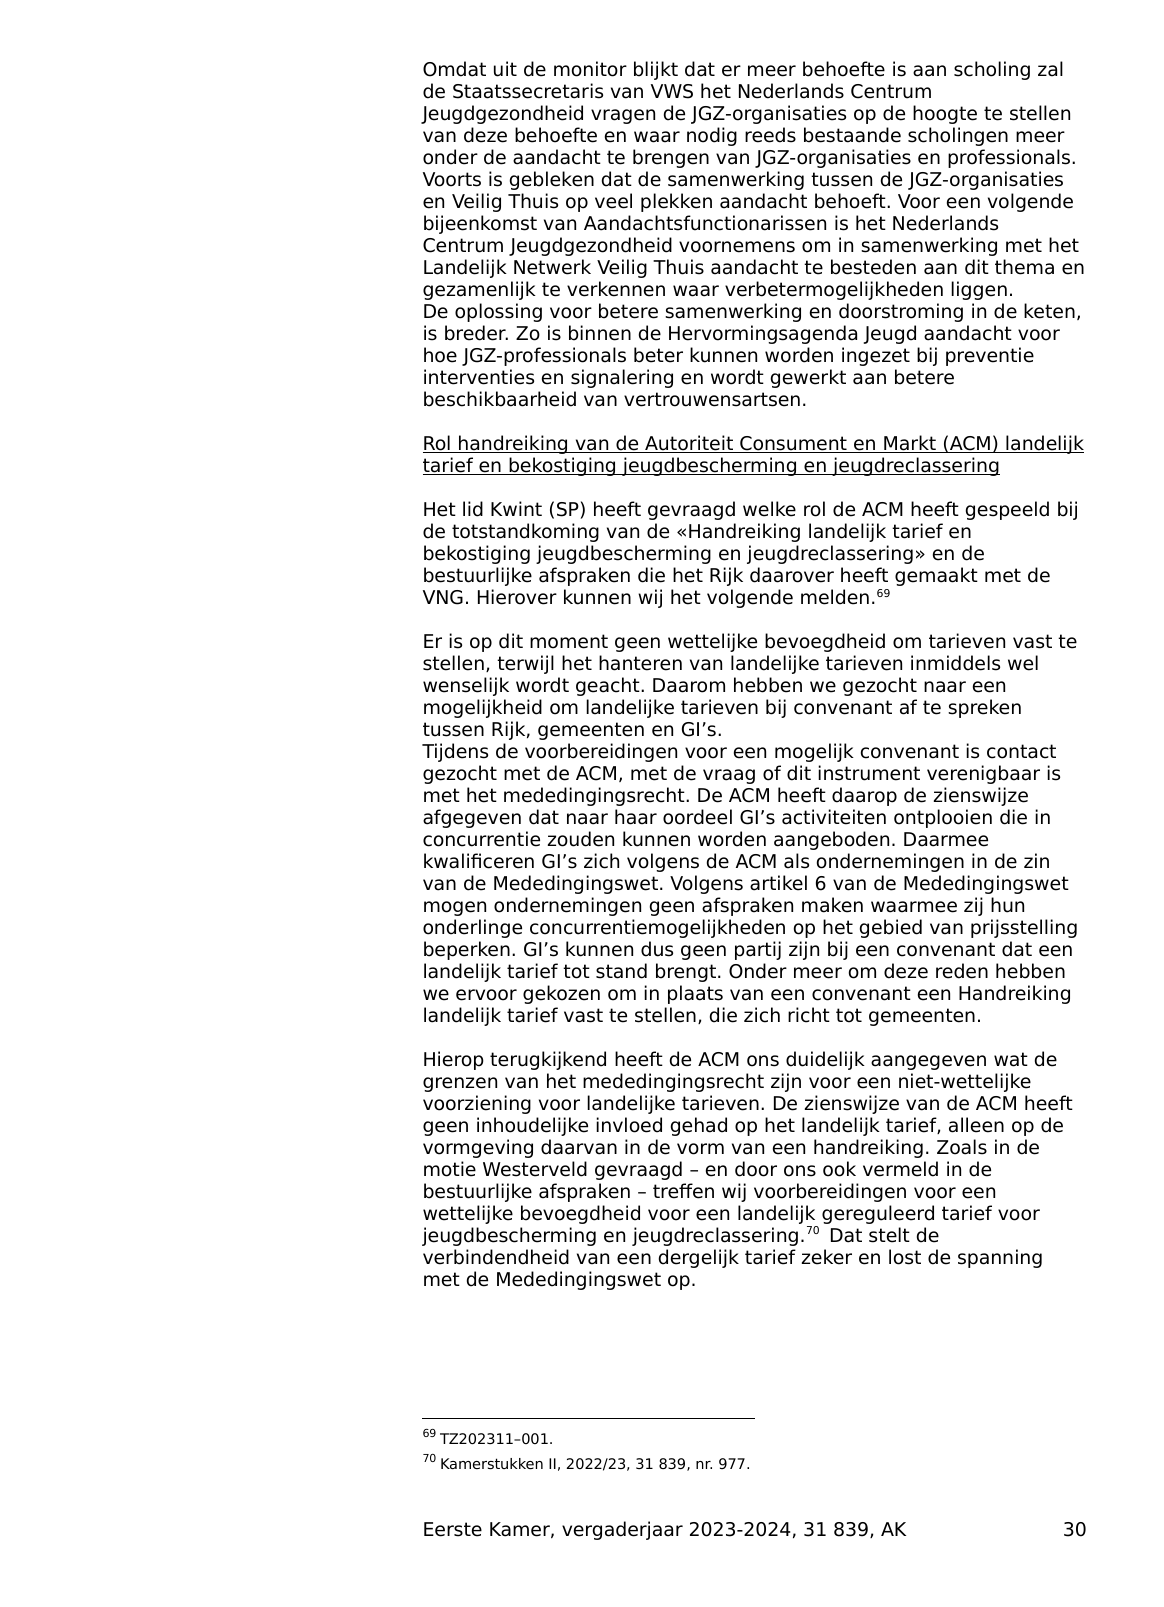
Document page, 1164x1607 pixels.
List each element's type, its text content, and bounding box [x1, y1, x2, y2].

text Het lid Kwint (SP) heeft gevraagd welke rol de ACM heeft gespeeld bij de totstandkoming van de «Handreiking landelijk tarief en bekostiging jeugdbescherming en jeugdreclassering» en de bestuurlijke afspraken die het Rijk daarover heeft gemaakt met de VNG. Hierover kunnen wij het volgende melden. [422, 499, 1087, 609]
text Tijdens de voorbereidingen voor een mogelijk convenant is contact gezocht met de ACM, met de vraag of dit instrument verenigbaar is met het mededingingsrecht. De ACM heeft daarop de zienswijze afgegeven dat naar haar oordeel GI’s activiteiten ontplooien die in concurrentie zouden kunnen worden aangeboden. Daarmee kwalificeren GI’s zich volgens de ACM als ondernemingen in de zin van de Mededingingswet. Volgens artikel 6 van de Mededingingswet mogen ondernemingen geen afspraken maken waarmee zij hun onderlinge concurrentiemogelijkheden op het gebied van prijsstelling beperken. GI’s kunnen dus geen partij zijn bij een convenant dat een landelijk tarief tot stand brengt. Onder meer om deze reden hebben we ervoor gekozen om in plaats van een convenant een Handreiking landelijk tarief vast te stellen, die zich richt tot gemeenten. [422, 741, 1087, 1027]
text Hierop terugkijkend heeft de ACM ons duidelijk aangegeven wat de grenzen van het mededingingsrecht zijn voor een niet-wettelijke voorziening voor landelijke tarieven. De zienswijze van de ACM heeft geen inhoudelijke invloed gehad op het landelijk tarief, alleen op de vormgeving daarvan in de vorm van een handreiking. Zoals in de motie Westerveld gevraagd – en door ons ook vermeld in de bestuurlijke afspraken – treffen wij voorbereidingen voor een wettelijke bevoegdheid voor een landelijk gereguleerd tarief voor jeugdbescherming en jeugdreclassering. Dat stelt de verbindendheid van een dergelijk tarief zeker en lost de spanning met de Mededingingswet op. [422, 1049, 1087, 1291]
text Kamerstukken II, 2022/23, 31 839, nr. 977. [422, 1452, 1087, 1474]
text Er is op dit moment geen wettelijke bevoegdheid om tarieven vast te stellen, terwijl het hanteren van landelijke tarieven inmiddels wel wenselijk wordt geacht. Daarom hebben we gezocht naar een mogelijkheid om landelijke tarieven bij convenant af te spreken tussen Rijk, gemeenten en GI’s. [422, 631, 1087, 741]
text De oplossing voor betere samenwerking en doorstroming in de keten, is breder. Zo is binnen de Hervormingsagenda Jeugd aandacht voor hoe JGZ-professionals beter kunnen worden ingezet bij preventie interventies en signalering en wordt gewerkt aan betere beschikbaarheid van vertrouwensartsen. [422, 301, 1087, 411]
text Voorts is gebleken dat de samenwerking tussen de JGZ-organisaties en Veilig Thuis op veel plekken aandacht behoeft. Voor een volgende bijeenkomst van Aandachtsfunctionarissen is het Nederlands Centrum Jeugdgezondheid voornemens om in samenwerking met het Landelijk Netwerk Veilig Thuis aandacht te besteden aan dit thema en gezamenlijk te verkennen waar verbetermogelijkheden liggen. [422, 169, 1087, 301]
text Omdat uit de monitor blijkt dat er meer behoefte is aan scholing zal de Staatssecretaris van VWS het Nederlands Centrum Jeugdgezondheid vragen de JGZ-organisaties op de hoogte te stellen van deze behoefte en waar nodig reeds bestaande scholingen meer onder de aandacht te brengen van JGZ-organisaties en professionals. [422, 59, 1087, 169]
text TZ202311–001. [422, 1427, 1087, 1449]
subtitle Rol handreiking van de Autoriteit Consument en Markt (ACM) landelijk tarief en bekostiging jeugdbescherming en jeugdreclassering [422, 433, 1087, 477]
